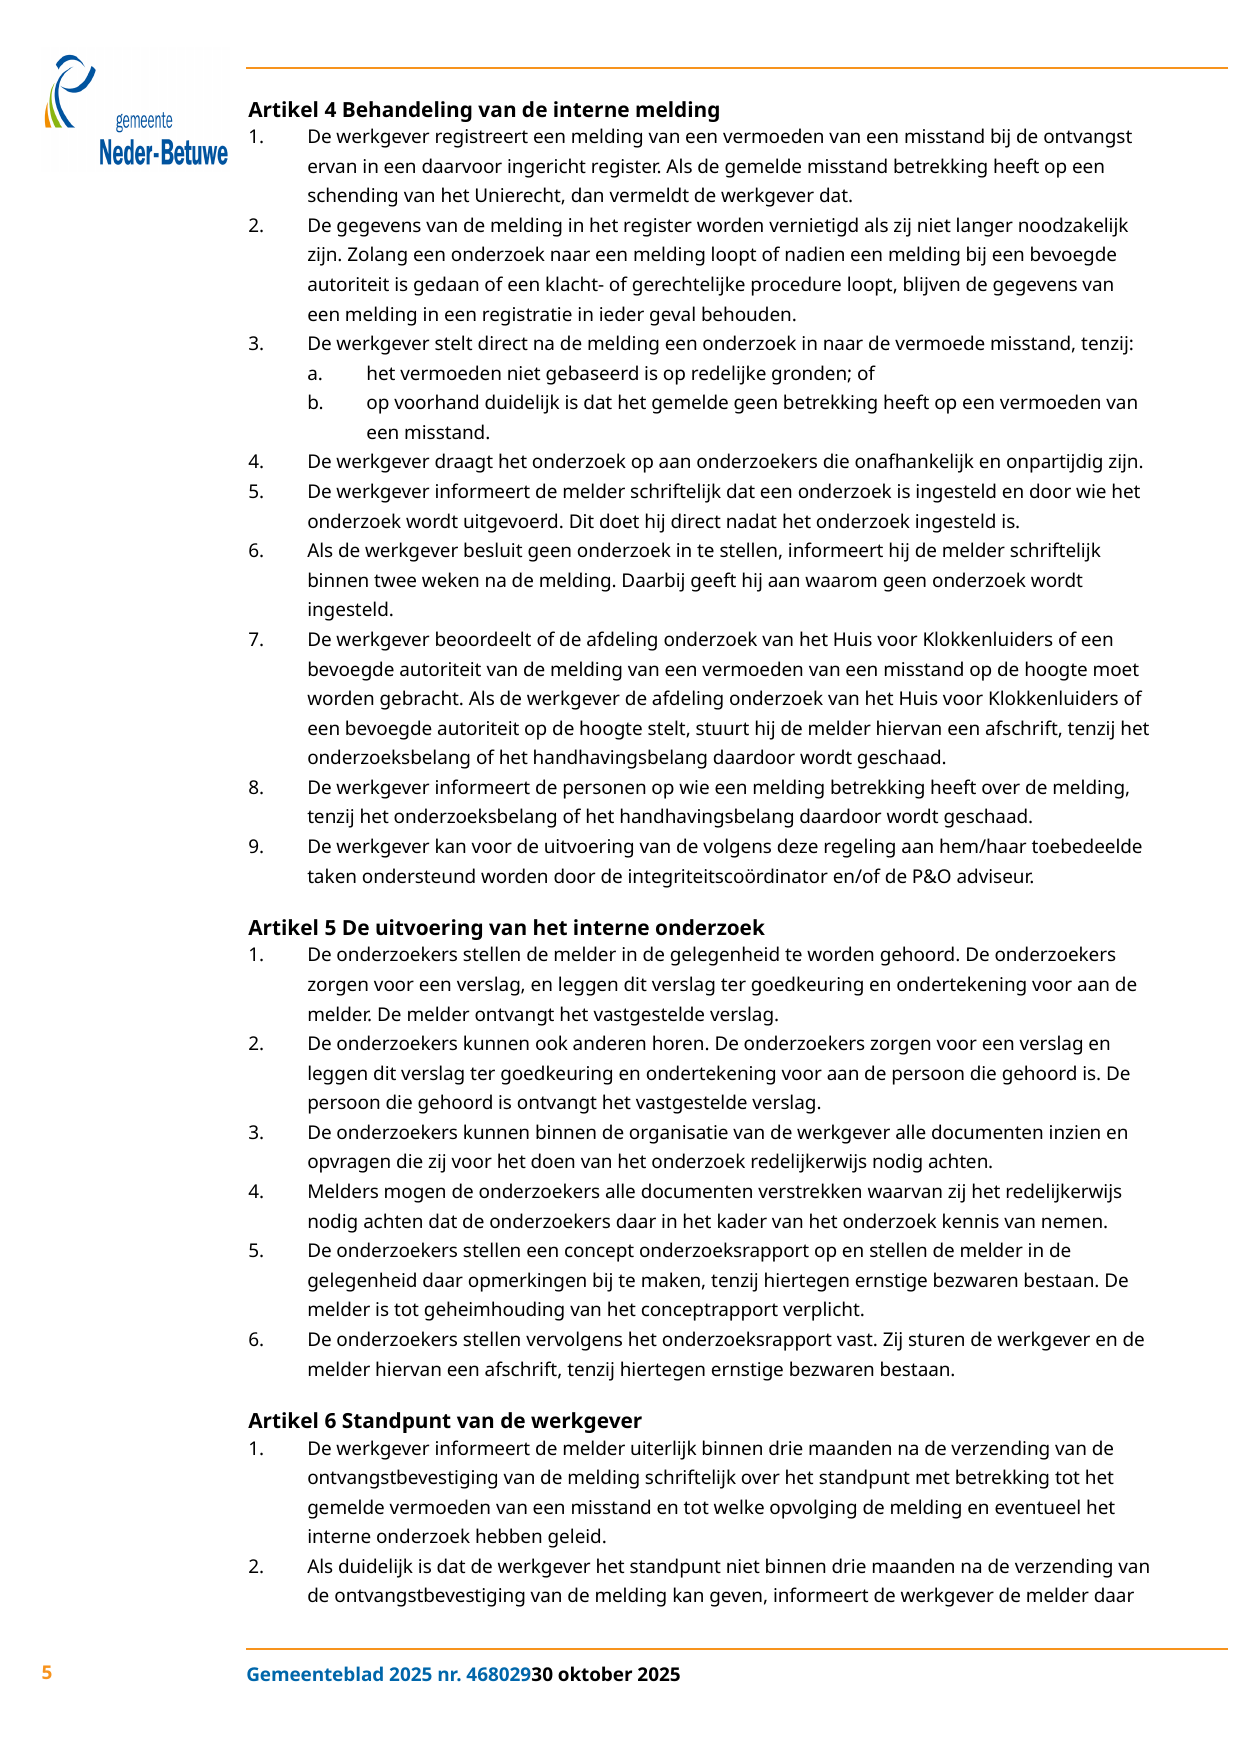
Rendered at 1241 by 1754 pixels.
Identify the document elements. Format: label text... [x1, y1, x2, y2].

list het vermoeden niet gebaseerd is op redelijke gronden; of [307, 360, 1152, 386]
list Als duidelijk is dat de werkgever het standpunt niet binnen drie maanden na de verzending van de ontvangstbevestiging van de melding kan geven, informeert de werkgever de melder daar [248, 1553, 1152, 1608]
picture [41, 47, 231, 172]
list De werkgever informeert de melder uiterlijk binnen drie maanden na de verzending van de ontvangstbevestiging van de melding schriftelijk over het standpunt met betrekking tot het gemelde vermoeden van een misstand en tot welke opvolging de melding en eventueel het interne onderzoek hebben geleid. [248, 1435, 1152, 1549]
list De werkgever informeert de melder schriftelijk dat een onderzoek is ingesteld en door wie het onderzoek wordt uitgevoerd. Dit doet hij direct nadat het onderzoek ingesteld is. [248, 478, 1152, 533]
list Als de werkgever besluit geen onderzoek in te stellen, informeert hij de melder schriftelijk binnen twee weken na de melding. Daarbij geeft hij aan waarom geen onderzoek wordt ingesteld. [248, 537, 1152, 622]
text Artikel 4 Behandeling van de interne melding [248, 95, 1152, 123]
list De werkgever informeert de personen op wie een melding betrekking heeft over de melding, tenzij het onderzoeksbelang of het handhavingsbelang daardoor wordt geschaad. [248, 774, 1152, 829]
list Melders mogen de onderzoekers alle documenten verstrekken waarvan zij het redelijkerwijs nodig achten dat de onderzoekers daar in het kader van het onderzoek kennis van nemen. [248, 1178, 1152, 1234]
list De werkgever kan voor de uitvoering van de volgens deze regeling aan hem/haar toebedeelde taken ondersteund worden door de integriteitscoördinator en/of de P&O adviseur. [248, 833, 1152, 888]
text Artikel 5 De uitvoering van het interne onderzoek [248, 913, 1152, 942]
list De gegevens van de melding in het register worden vernietigd als zij niet langer noodzakelijk zijn. Zolang een onderzoek naar een melding loopt of nadien een melding bij een bevoegde autoriteit is gedaan of een klacht- of gerechtelijke procedure loopt, blijven de gegevens van een melding in een registratie in ieder geval behouden. [248, 212, 1152, 326]
text Artikel 6 Standpunt van de werkgever [248, 1406, 1152, 1435]
list De onderzoekers stellen vervolgens het onderzoeksrapport vast. Zij sturen de werkgever en de melder hiervan een afschrift, tenzij hiertegen ernstige bezwaren bestaan. [248, 1326, 1152, 1382]
list De onderzoekers kunnen binnen de organisatie van de werkgever alle documenten inzien en opvragen die zij voor het doen van het onderzoek redelijkerwijs nodig achten. [248, 1119, 1152, 1174]
list De werkgever draagt het onderzoek op aan onderzoekers die onafhankelijk en onpartijdig zijn. [248, 449, 1152, 474]
list De onderzoekers kunnen ook anderen horen. De onderzoekers zorgen voor een verslag en leggen dit verslag ter goedkeuring en ondertekening voor aan de persoon die gehoord is. De persoon die gehoord is ontvangt het vastgestelde verslag. [248, 1030, 1152, 1115]
list De werkgever beoordeelt of de afdeling onderzoek van het Huis voor Klokkenluiders of een bevoegde autoriteit van de melding van een vermoeden van een misstand op de hoogte moet worden gebracht. Als de werkgever de afdeling onderzoek van het Huis voor Klokkenluiders of een bevoegde autoriteit op de hoogte stelt, stuurt hij de melder hiervan een afschrift, tenzij het onderzoeksbelang of het handhavingsbelang daardoor wordt geschaad. [248, 626, 1152, 770]
list De werkgever stelt direct na de melding een onderzoek in naar de vermoede misstand, tenzij: [248, 330, 1152, 356]
list De onderzoekers stellen de melder in de gelegenheid te worden gehoord. De onderzoekers zorgen voor een verslag, en leggen dit verslag ter goedkeuring en ondertekening voor aan de melder. De melder ontvangt het vastgestelde verslag. [248, 942, 1152, 1027]
list De werkgever registreert een melding van een vermoeden van een misstand bij de ontvangst ervan in een daarvoor ingericht register. Als de gemelde misstand betrekking heeft op een schending van het Unierecht, dan vermeldt de werkgever dat. [248, 123, 1152, 208]
list De onderzoekers stellen een concept onderzoeksrapport op en stellen de melder in de gelegenheid daar opmerkingen bij te maken, tenzij hiertegen ernstige bezwaren bestaan. De melder is tot geheimhouding van het conceptrapport verplicht. [248, 1237, 1152, 1322]
list op voorhand duidelijk is dat het gemelde geen betrekking heeft op een vermoeden van een misstand. [307, 389, 1152, 445]
